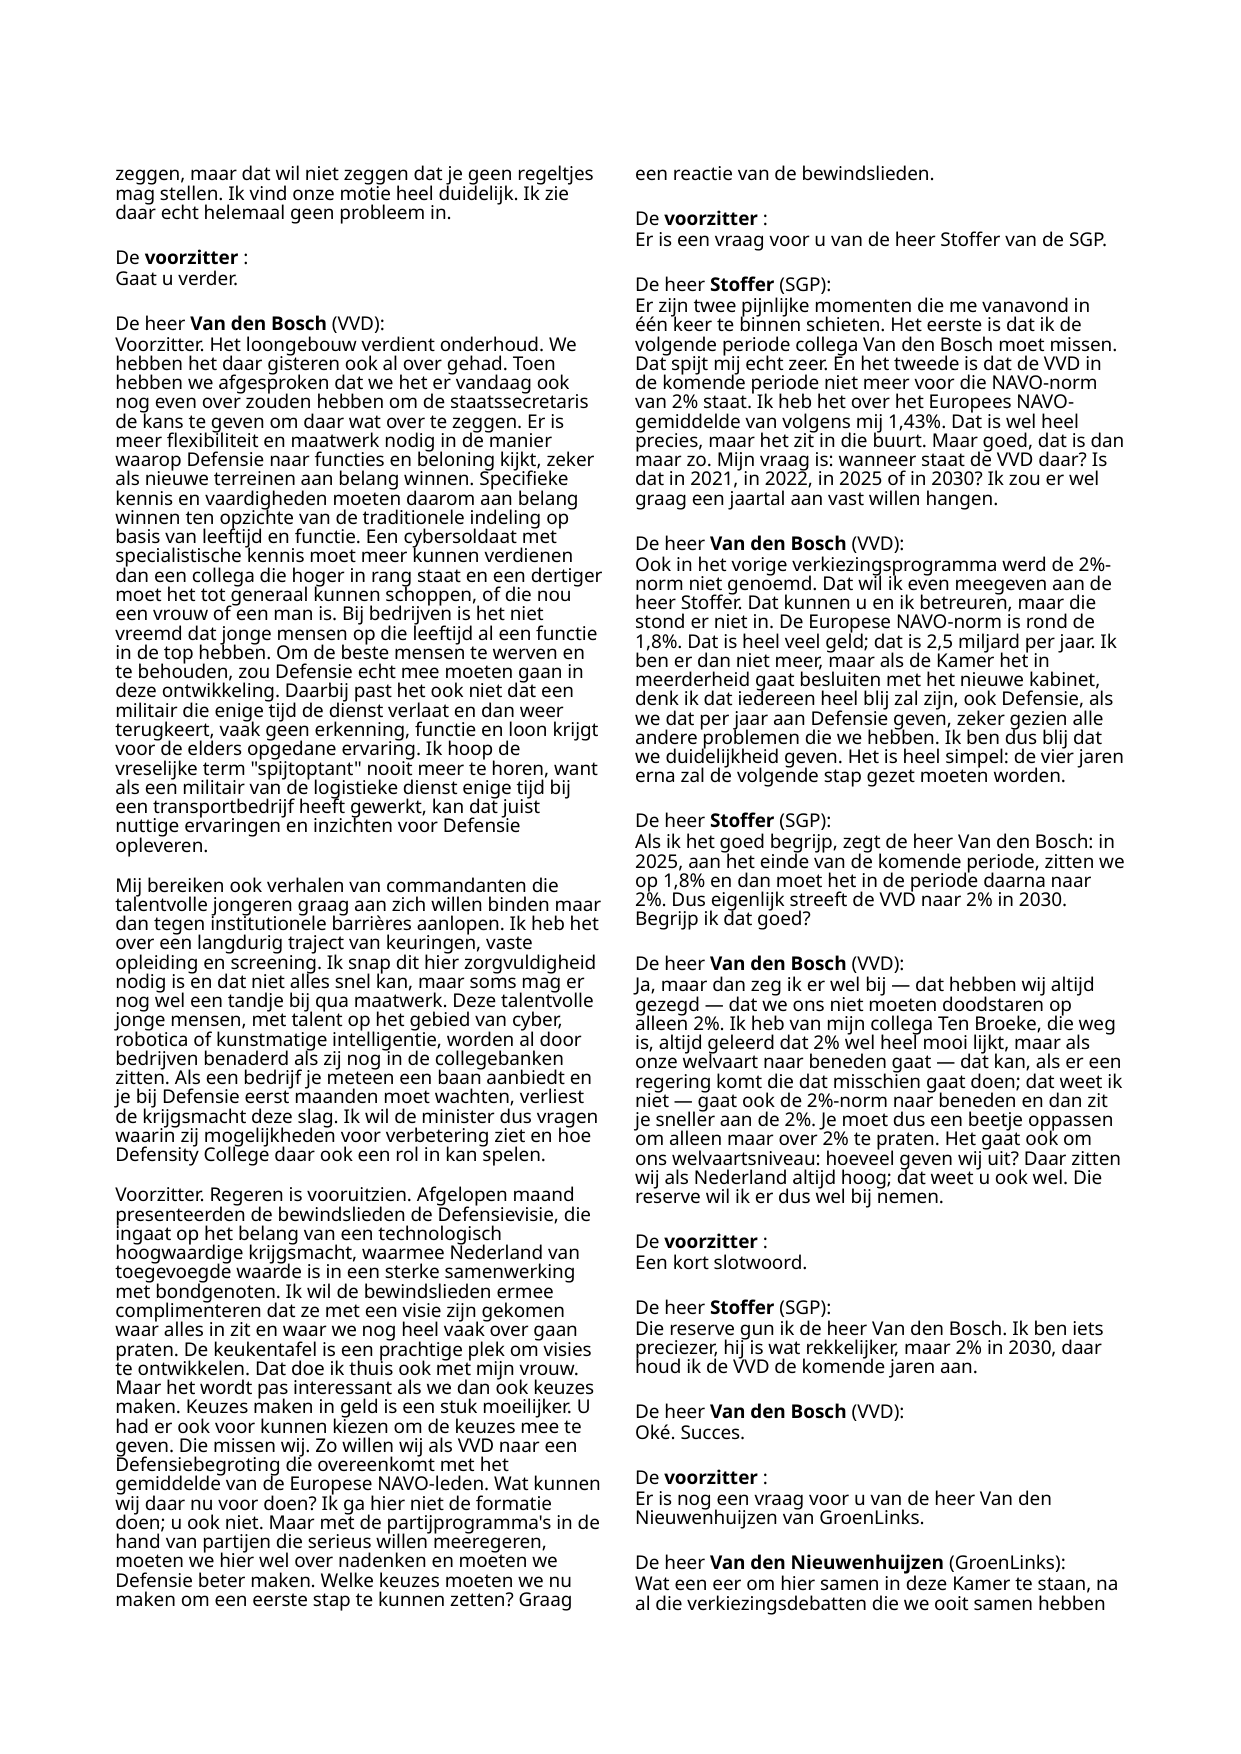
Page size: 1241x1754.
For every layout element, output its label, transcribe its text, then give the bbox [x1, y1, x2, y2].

text De voorzitter : [635, 1464, 1125, 1490]
text Voorzitter. Regeren is vooruitzien. Afgelopen maand presenteerden de bewindslieden de Defensievisie, die ingaat op het belang van een technologisch hoogwaardige krijgsmacht, waarmee Nederland van toegevoegde waarde is in een sterke samenwerking met bondgenoten. Ik wil de bewindslieden ermee complimenteren dat ze met een visie zijn gekomen waar alles in zit en waar we nog heel vaak over gaan praten. De keukentafel is een prachtige plek om visies te ontwikkelen. Dat doe ik thuis ook met mijn vrouw. Maar het wordt pas interessant als we dan ook keuzes maken. Keuzes maken in geld is een stuk moeilijker. U had er ook voor kunnen kiezen om de keuzes mee te geven. Die missen wij. Zo willen wij als VVD naar een Defensiebegroting die overeenkomt met het gemiddelde van de Europese NAVO-leden. Wat kunnen wij daar nu voor doen? Ik ga hier niet de formatie doen; u ook niet. Maar met de partijprogramma's in de hand van partijen die serieus willen meeregeren, moeten we hier wel over nadenken en moeten we Defensie beter maken. Welke keuzes moeten we nu maken om een eerste stap te kunnen zetten? Graag [115, 1186, 605, 1610]
text De voorzitter : [635, 1228, 1125, 1254]
text De heer Van den Bosch (VVD): [635, 951, 1125, 976]
text Ook in het vorige verkiezingsprogramma werd de 2%-norm niet genoemd. Dat wil ik even meegeven aan de heer Stoffer. Dat kunnen u en ik betreuren, maar die stond er niet in. De Europese NAVO-norm is rond de 1,8%. Dat is heel veel geld; dat is 2,5 miljard per jaar. Ik ben er dan niet meer, maar als de Kamer het in meerderheid gaat besluiten met het nieuwe kabinet, denk ik dat iedereen heel blij zal zijn, ook Defensie, als we dat per jaar aan Defensie geven, zeker gezien alle andere problemen die we hebben. Ik ben dus blij dat we duidelijkheid geven. Het is heel simpel: de vier jaren erna zal de volgende stap gezet moeten worden. [635, 556, 1125, 787]
text De heer Stoffer (SGP): [635, 271, 1125, 297]
text Er is een vraag voor u van de heer Stoffer van de SGP. [635, 231, 1125, 250]
text De heer Stoffer (SGP): [635, 808, 1125, 833]
text Er is nog een vraag voor u van de heer Van den Nieuwenhuijzen van GroenLinks. [635, 1490, 1125, 1529]
text De heer Van den Bosch (VVD): [635, 1398, 1125, 1424]
text De heer Stoffer (SGP): [635, 1294, 1125, 1320]
text Wat een eer om hier samen in deze Kamer te staan, na al die verkiezingsdebatten die we ooit samen hebben [635, 1575, 1125, 1614]
text De voorzitter : [115, 244, 605, 270]
text Als ik het goed begrijp, zegt de heer Van den Bosch: in 2025, aan het einde van de komende periode, zitten we op 1,8% en dan moet het in de periode daarna naar 2%. Dus eigenlijk streeft de VVD naar 2% in 2030. Begrijp ik dat goed? [635, 833, 1125, 930]
text Die reserve gun ik de heer Van den Bosch. Ik ben iets preciezer, hij is wat rekkelijker, maar 2% in 2030, daar houd ik de VVD de komende jaren aan. [635, 1320, 1125, 1378]
text Voorzitter. Het loongebouw verdient onderhoud. We hebben het daar gisteren ook al over gehad. Toen hebben we afgesproken dat we het er vandaag ook nog even over zouden hebben om de staatssecretaris de kans te geven om daar wat over te zeggen. Er is meer flexibiliteit en maatwerk nodig in de manier waarop Defensie naar functies en beloning kijkt, zeker als nieuwe terreinen aan belang winnen. Specifieke kennis en vaardigheden moeten daarom aan belang winnen ten opzichte van de traditionele indeling op basis van leeftijd en functie. Een cybersoldaat met specialistische kennis moet meer kunnen verdienen dan een collega die hoger in rang staat en een dertiger moet het tot generaal kunnen schoppen, of die nou een vrouw of een man is. Bij bedrijven is het niet vreemd dat jonge mensen op die leeftijd al een functie in de top hebben. Om de beste mensen te werven en te behouden, zou Defensie echt mee moeten gaan in deze ontwikkeling. Daarbij past het ook niet dat een militair die enige tijd de dienst verlaat en dan weer terugkeert, vaak geen erkenning, functie en loon krijgt voor de elders opgedane ervaring. Ik hoop de vreselijke term "spijtoptant" nooit meer te horen, want als een militair van de logistieke dienst enige tijd bij een transportbedrijf heeft gewerkt, kan dat juist nuttige ervaringen en inzichten voor Defensie opleveren. [115, 336, 605, 856]
text zeggen, maar dat wil niet zeggen dat je geen regeltjes mag stellen. Ik vind onze motie heel duidelijk. Ik zie daar echt helemaal geen probleem in. [115, 165, 605, 223]
text Gaat u verder. [115, 270, 605, 289]
text Ja, maar dan zeg ik er wel bij — dat hebben wij altijd gezegd — dat we ons niet moeten doodstaren op alleen 2%. Ik heb van mijn collega Ten Broeke, die weg is, altijd geleerd dat 2% wel heel mooi lijkt, maar als onze welvaart naar beneden gaat — dat kan, als er een regering komt die dat misschien gaat doen; dat weet ik niet — gaat ook de 2%-norm naar beneden en dan zit je sneller aan de 2%. Je moet dus een beetje oppassen om alleen maar over 2% te praten. Het gaat ook om ons welvaartsniveau: hoeveel geven wij uit? Daar zitten wij als Nederland altijd hoog; dat weet u ook wel. Die reserve wil ik er dus wel bij nemen. [635, 976, 1125, 1207]
text De heer Van den Bosch (VVD): [115, 310, 605, 336]
text De heer Van den Nieuwenhuijzen (GroenLinks): [635, 1549, 1125, 1575]
text een reactie van de bewindslieden. [635, 165, 1125, 184]
text Oké. Succes. [635, 1424, 1125, 1443]
text Een kort slotwoord. [635, 1254, 1125, 1273]
text Er zijn twee pijnlijke momenten die me vanavond in één keer te binnen schieten. Het eerste is dat ik de volgende periode collega Van den Bosch moet missen. Dat spijt mij echt zeer. En het tweede is dat de VVD in de komende periode niet meer voor die NAVO-norm van 2% staat. Ik heb het over het Europees NAVO-gemiddelde van volgens mij 1,43%. Dat is wel heel precies, maar het zit in die buurt. Maar goed, dat is dan maar zo. Mijn vraag is: wanneer staat de VVD daar? Is dat in 2021, in 2022, in 2025 of in 2030? Ik zou er wel graag een jaartal aan vast willen hangen. [635, 297, 1125, 509]
text De voorzitter : [635, 205, 1125, 231]
text De heer Van den Bosch (VVD): [635, 530, 1125, 556]
text Mij bereiken ook verhalen van commandanten die talentvolle jongeren graag aan zich willen binden maar dan tegen institutionele barrières aanlopen. Ik heb het over een langdurig traject van keuringen, vaste opleiding en screening. Ik snap dit hier zorgvuldigheid nodig is en dat niet alles snel kan, maar soms mag er nog wel een tandje bij qua maatwerk. Deze talentvolle jonge mensen, met talent op het gebied van cyber, robotica of kunstmatige intelligentie, worden al door bedrijven benaderd als zij nog in de collegebanken zitten. Als een bedrijf je meteen een baan aanbiedt en je bij Defensie eerst maanden moet wachten, verliest de krijgsmacht deze slag. Ik wil de minister dus vragen waarin zij mogelijkheden voor verbetering ziet en hoe Defensity College daar ook een rol in kan spelen. [115, 877, 605, 1166]
